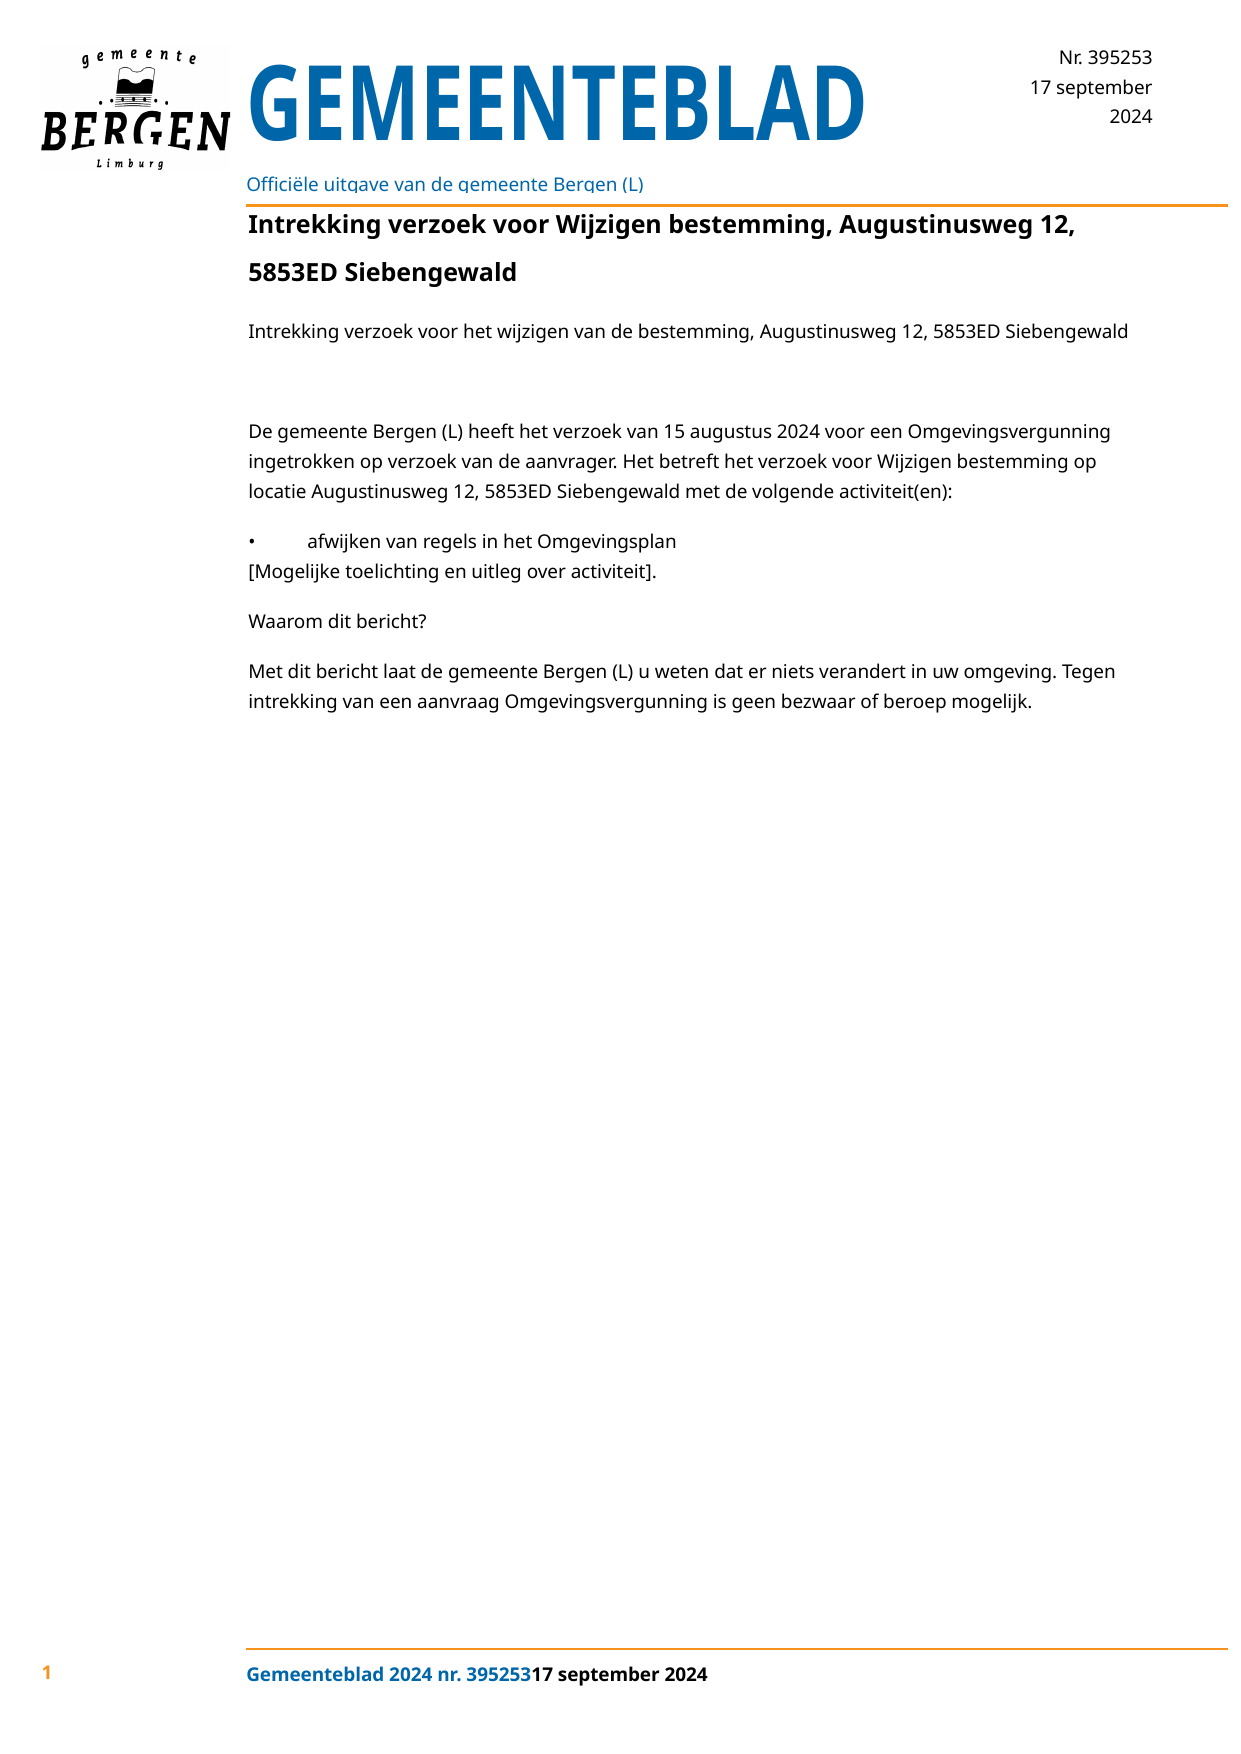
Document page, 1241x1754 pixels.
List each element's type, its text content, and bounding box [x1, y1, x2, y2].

text Intrekking verzoek voor Wijzigen bestemming, Augustinusweg 12, 5853ED Siebengewald [248, 207, 1152, 288]
text Intrekking verzoek voor het wijzigen van de bestemming, Augustinusweg 12, 5853ED Siebengewald [248, 318, 1152, 344]
text Met dit bericht laat de gemeente Bergen (L) u weten dat er niets verandert in uw omgeving. Tegen intrekking van een aanvraag Omgevingsvergunning is geen bezwaar of beroep mogelijk. [248, 659, 1152, 714]
text De gemeente Bergen (L) heeft het verzoek van 15 augustus 2024 voor een Omgevingsvergunning ingetrokken op verzoek van de aanvrager. Het betreft het verzoek voor Wijzigen bestemming op locatie Augustinusweg 12, 5853ED Siebengewald met de volgende activiteit(en): [248, 419, 1152, 504]
text Waarom dit bericht? [248, 608, 1152, 634]
list afwijken van regels in het Omgevingsplan [248, 528, 1152, 554]
text [Mogelijke toelichting en uitleg over activiteit]. [248, 558, 1152, 584]
picture [41, 47, 231, 172]
